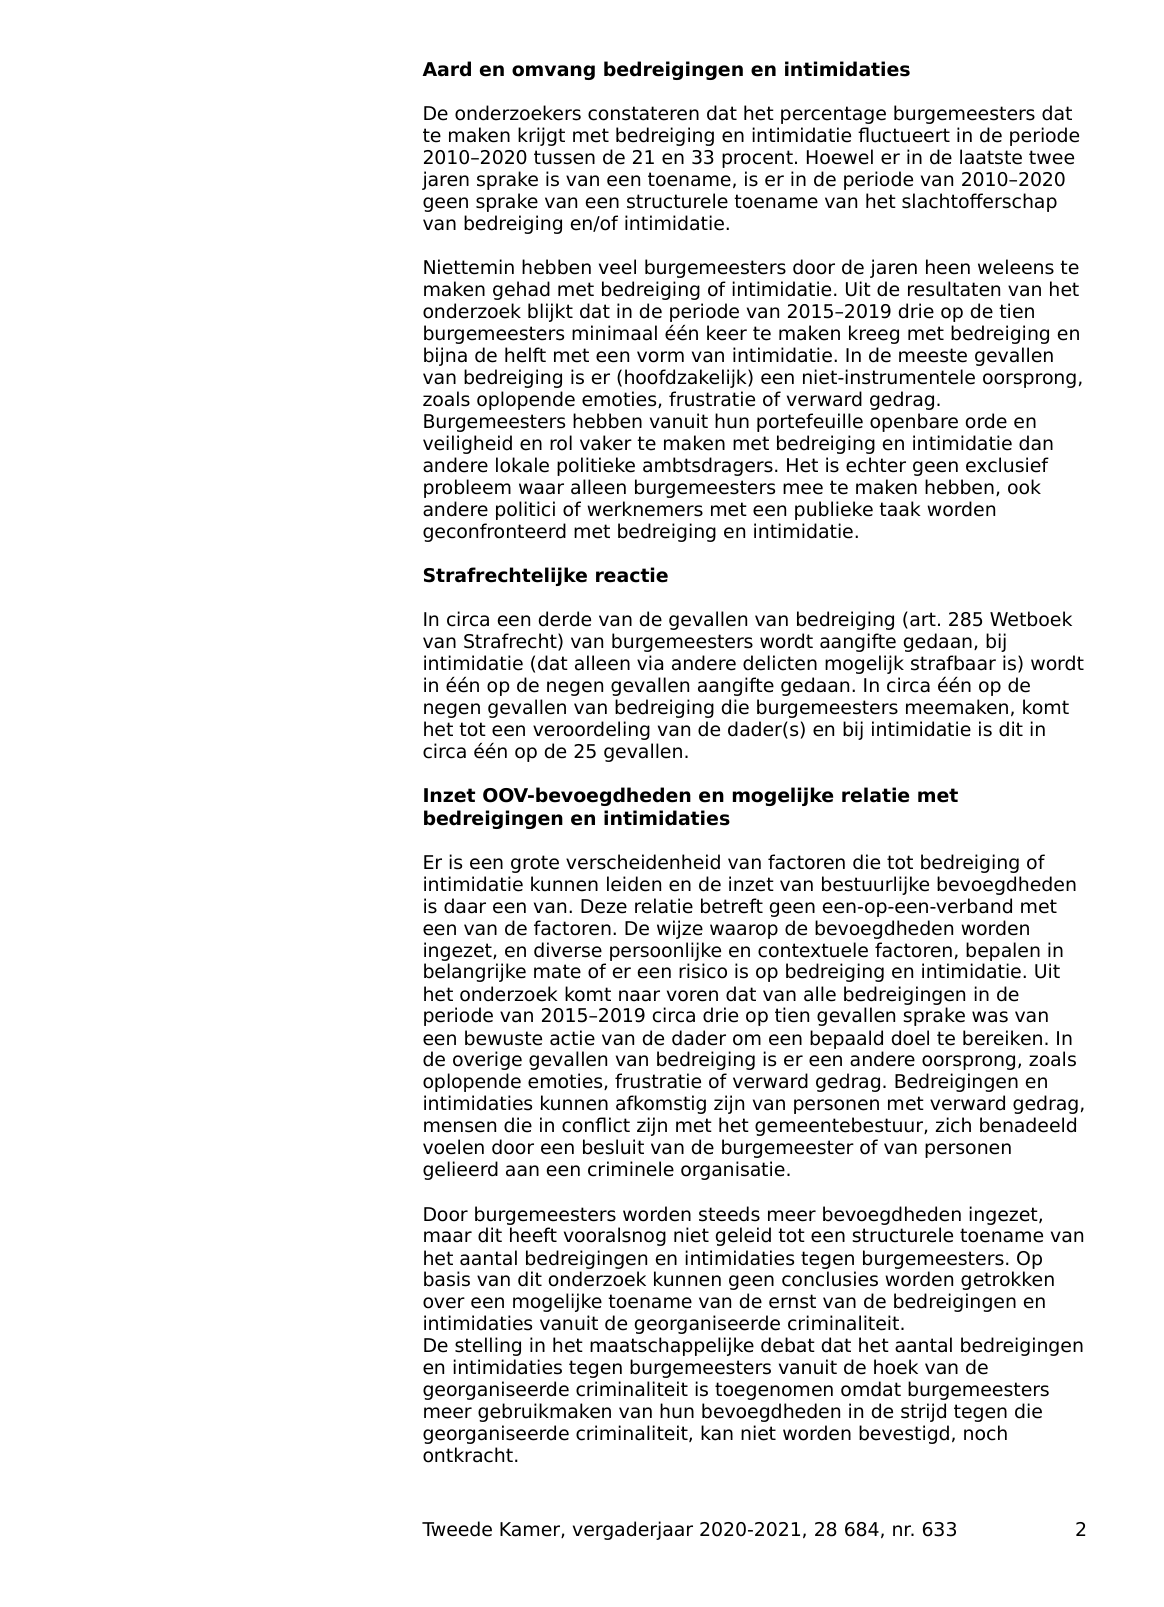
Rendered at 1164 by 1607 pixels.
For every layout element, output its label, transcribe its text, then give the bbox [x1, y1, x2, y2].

text De stelling in het maatschappelijke debat dat het aantal bedreigingen en intimidaties tegen burgemeesters vanuit de hoek van de georganiseerde criminaliteit is toegenomen omdat burgemeesters meer gebruikmaken van hun bevoegdheden in de strijd tegen die georganiseerde criminaliteit, kan niet worden bevestigd, noch ontkracht. [422, 1335, 1087, 1467]
text Door burgemeesters worden steeds meer bevoegdheden ingezet, maar dit heeft vooralsnog niet geleid tot een structurele toename van het aantal bedreigingen en intimidaties tegen burgemeesters. Op basis van dit onderzoek kunnen geen conclusies worden getrokken over een mogelijke toename van de ernst van de bedreigingen en intimidaties vanuit de georganiseerde criminaliteit. [422, 1203, 1087, 1335]
subtitle Inzet OOV-bevoegdheden en mogelijke relatie met bedreigingen en intimidaties [422, 785, 1087, 829]
text Er is een grote verscheidenheid van factoren die tot bedreiging of intimidatie kunnen leiden en de inzet van bestuurlijke bevoegdheden is daar een van. Deze relatie betreft geen een-op-een-verband met een van de factoren. De wijze waarop de bevoegdheden worden ingezet, en diverse persoonlijke en contextuele factoren, bepalen in belangrijke mate of er een risico is op bedreiging en intimidatie. Uit het onderzoek komt naar voren dat van alle bedreigingen in de periode van 2015–2019 circa drie op tien gevallen sprake was van een bewuste actie van de dader om een bepaald doel te bereiken. In de overige gevallen van bedreiging is er een andere oorsprong, zoals oplopende emoties, frustratie of verward gedrag. Bedreigingen en intimidaties kunnen afkomstig zijn van personen met verward gedrag, mensen die in conflict zijn met het gemeentebestuur, zich benadeeld voelen door een besluit van de burgemeester of van personen gelieerd aan een criminele organisatie. [422, 852, 1087, 1181]
text In circa een derde van de gevallen van bedreiging (art. 285 Wetboek van Strafrecht) van burgemeesters wordt aangifte gedaan, bij intimidatie (dat alleen via andere delicten mogelijk strafbaar is) wordt in één op de negen gevallen aangifte gedaan. In circa één op de negen gevallen van bedreiging die burgemeesters meemaken, komt het tot een veroordeling van de dader(s) en bij intimidatie is dit in circa één op de 25 gevallen. [422, 609, 1087, 763]
subtitle Aard en omvang bedreigingen en intimidaties [422, 59, 1087, 81]
text De onderzoekers constateren dat het percentage burgemeesters dat te maken krijgt met bedreiging en intimidatie fluctueert in de periode 2010–2020 tussen de 21 en 33 procent. Hoewel er in de laatste twee jaren sprake is van een toename, is er in de periode van 2010–2020 geen sprake van een structurele toename van het slachtofferschap van bedreiging en/of intimidatie. [422, 103, 1087, 235]
subtitle Strafrechtelijke reactie [422, 565, 1087, 587]
text Niettemin hebben veel burgemeesters door de jaren heen weleens te maken gehad met bedreiging of intimidatie. Uit de resultaten van het onderzoek blijkt dat in de periode van 2015–2019 drie op de tien burgemeesters minimaal één keer te maken kreeg met bedreiging en bijna de helft met een vorm van intimidatie. In de meeste gevallen van bedreiging is er (hoofdzakelijk) een niet-instrumentele oorsprong, zoals oplopende emoties, frustratie of verward gedrag. Burgemeesters hebben vanuit hun portefeuille openbare orde en veiligheid en rol vaker te maken met bedreiging en intimidatie dan andere lokale politieke ambtsdragers. Het is echter geen exclusief probleem waar alleen burgemeesters mee te maken hebben, ook andere politici of werknemers met een publieke taak worden geconfronteerd met bedreiging en intimidatie. [422, 257, 1087, 543]
